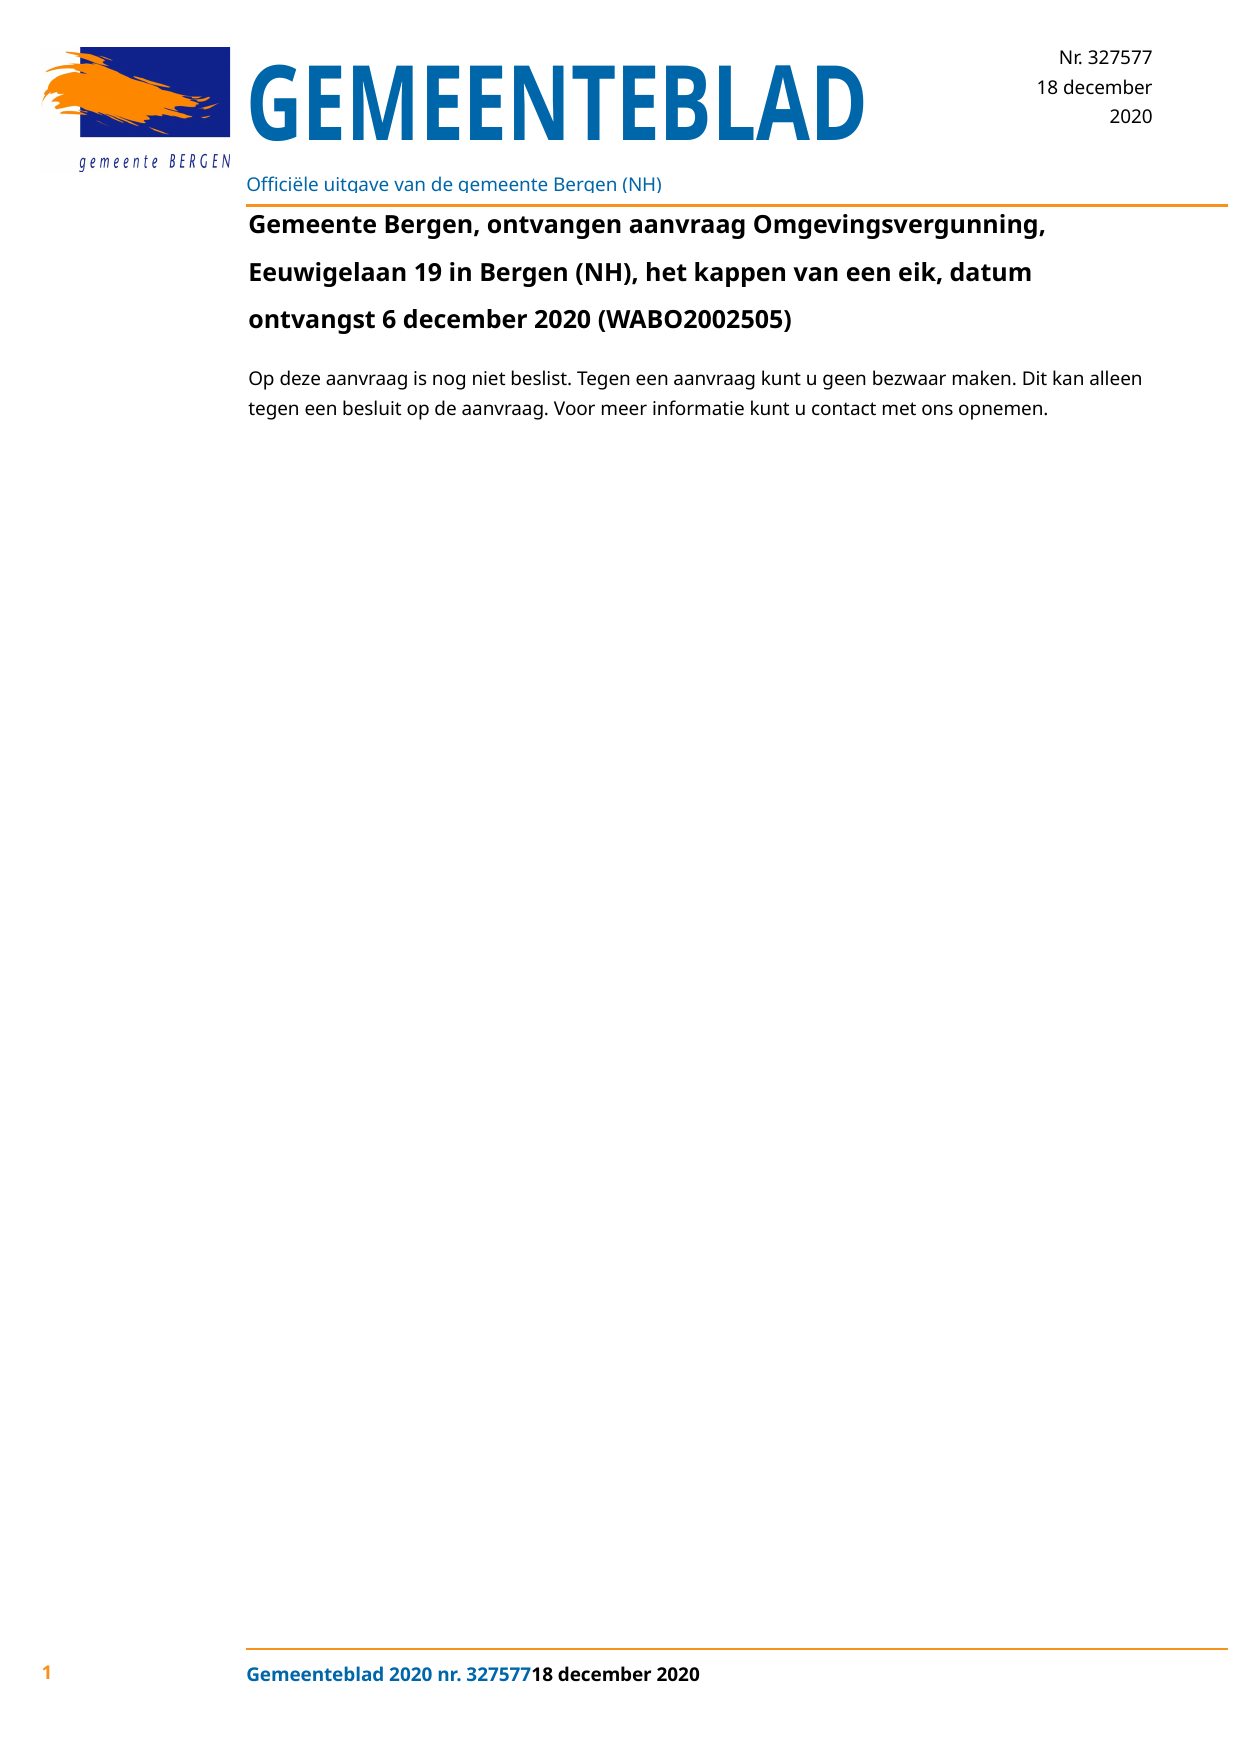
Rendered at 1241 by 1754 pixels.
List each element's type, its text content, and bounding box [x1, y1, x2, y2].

text Op deze aanvraag is nog niet beslist. Tegen een aanvraag kunt u geen bezwaar maken. Dit kan alleen tegen een besluit op de aanvraag. Voor meer informatie kunt u contact met ons opnemen. [248, 366, 1152, 421]
text Gemeente Bergen, ontvangen aanvraag Omgevingsvergunning, Eeuwigelaan 19 in Bergen (NH), het kappen van een eik, datum ontvangst 6 december 2020 (WABO2002505) [248, 207, 1152, 336]
picture [41, 47, 231, 172]
